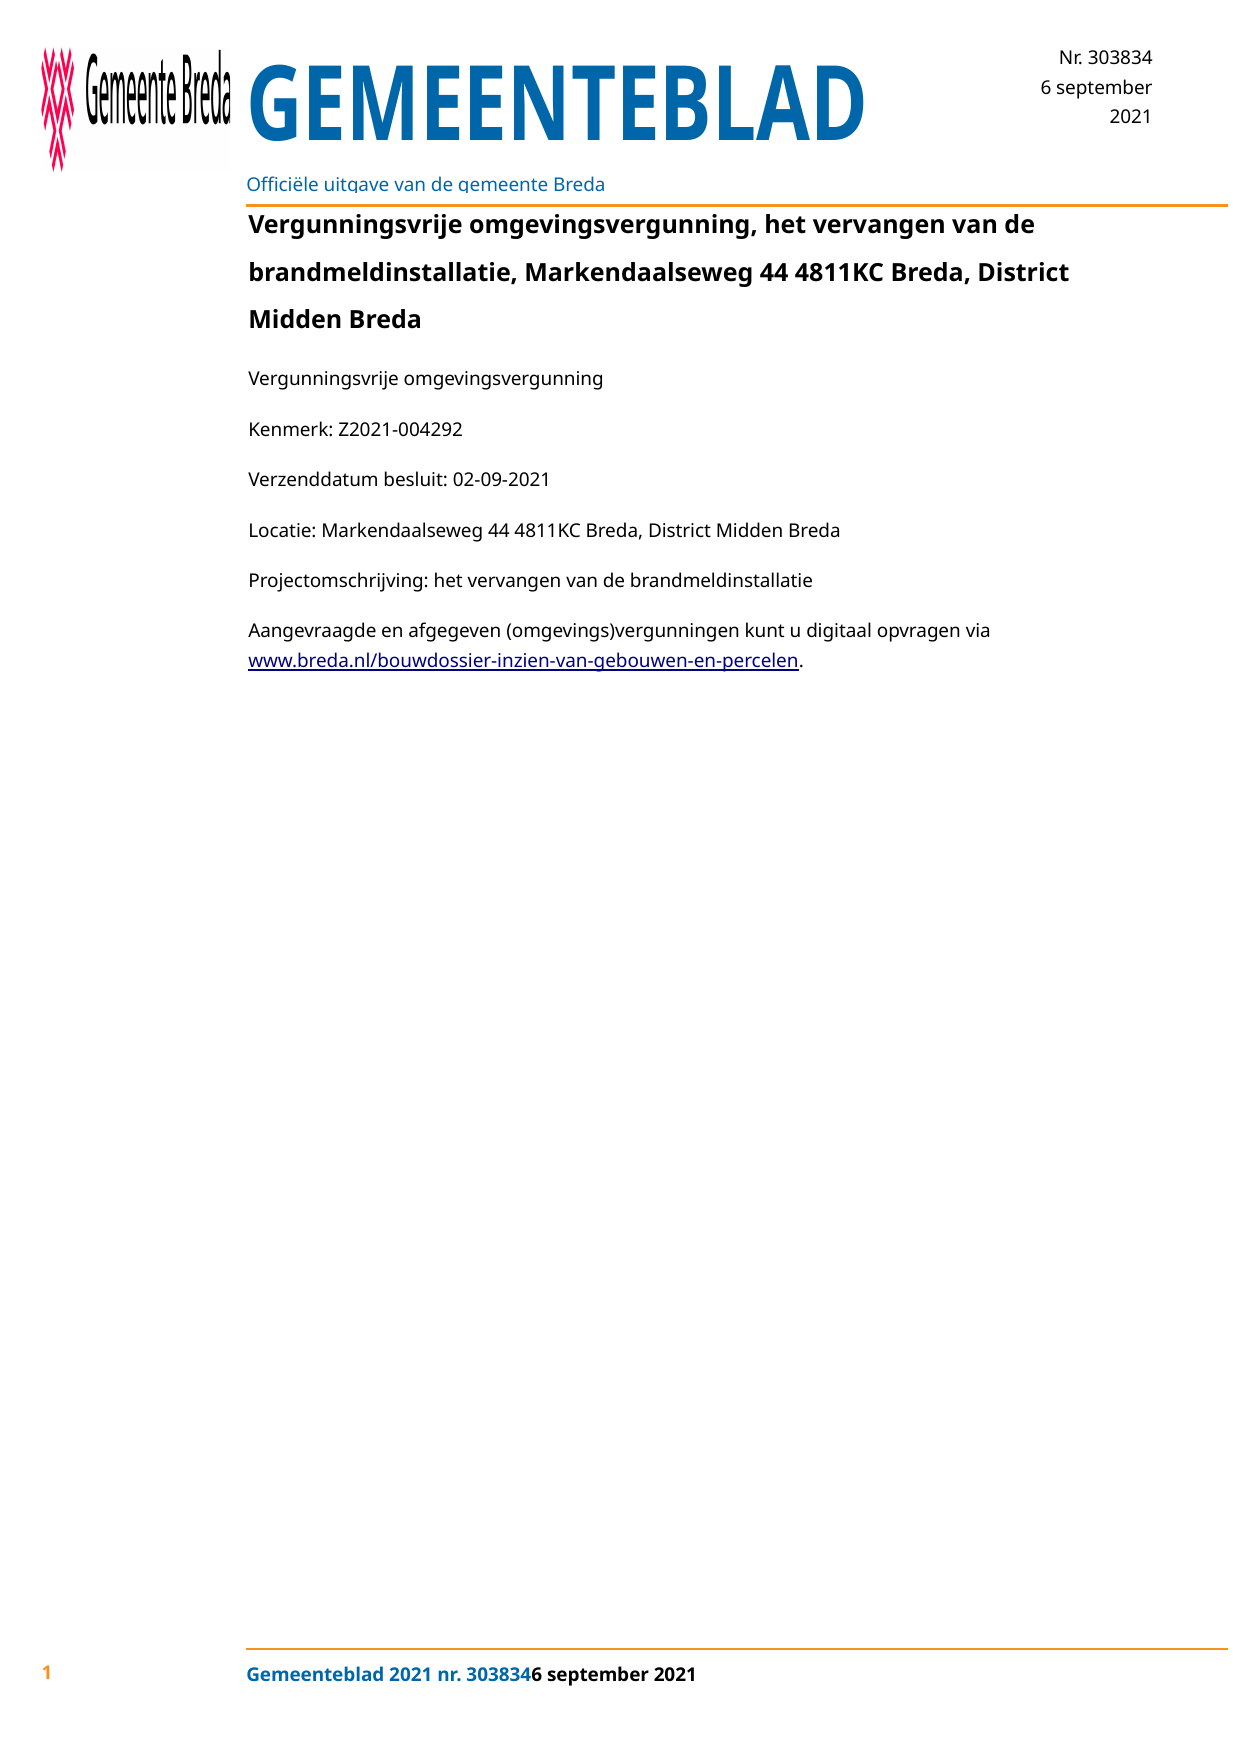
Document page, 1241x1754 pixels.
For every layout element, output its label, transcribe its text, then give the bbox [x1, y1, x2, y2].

text Vergunningsvrije omgevingsvergunning [248, 366, 1152, 391]
text Aangevraagde en afgegeven (omgevings)vergunningen kunt u digitaal opvragen via www.breda.nl/bouwdossier-inzien-van-gebouwen-en-percelen. [248, 618, 1152, 673]
text Verzenddatum besluit: 02-09-2021 [248, 466, 1152, 492]
picture [41, 47, 231, 172]
text Projectomschrijving: het vervangen van de brandmeldinstallatie [248, 567, 1152, 593]
text Vergunningsvrije omgevingsvergunning, het vervangen van de brandmeldinstallatie, Markendaalseweg 44 4811KC Breda, District Midden Breda [248, 207, 1152, 336]
text Locatie: Markendaalseweg 44 4811KC Breda, District Midden Breda [248, 517, 1152, 542]
text Kenmerk: Z2021-004292 [248, 416, 1152, 442]
